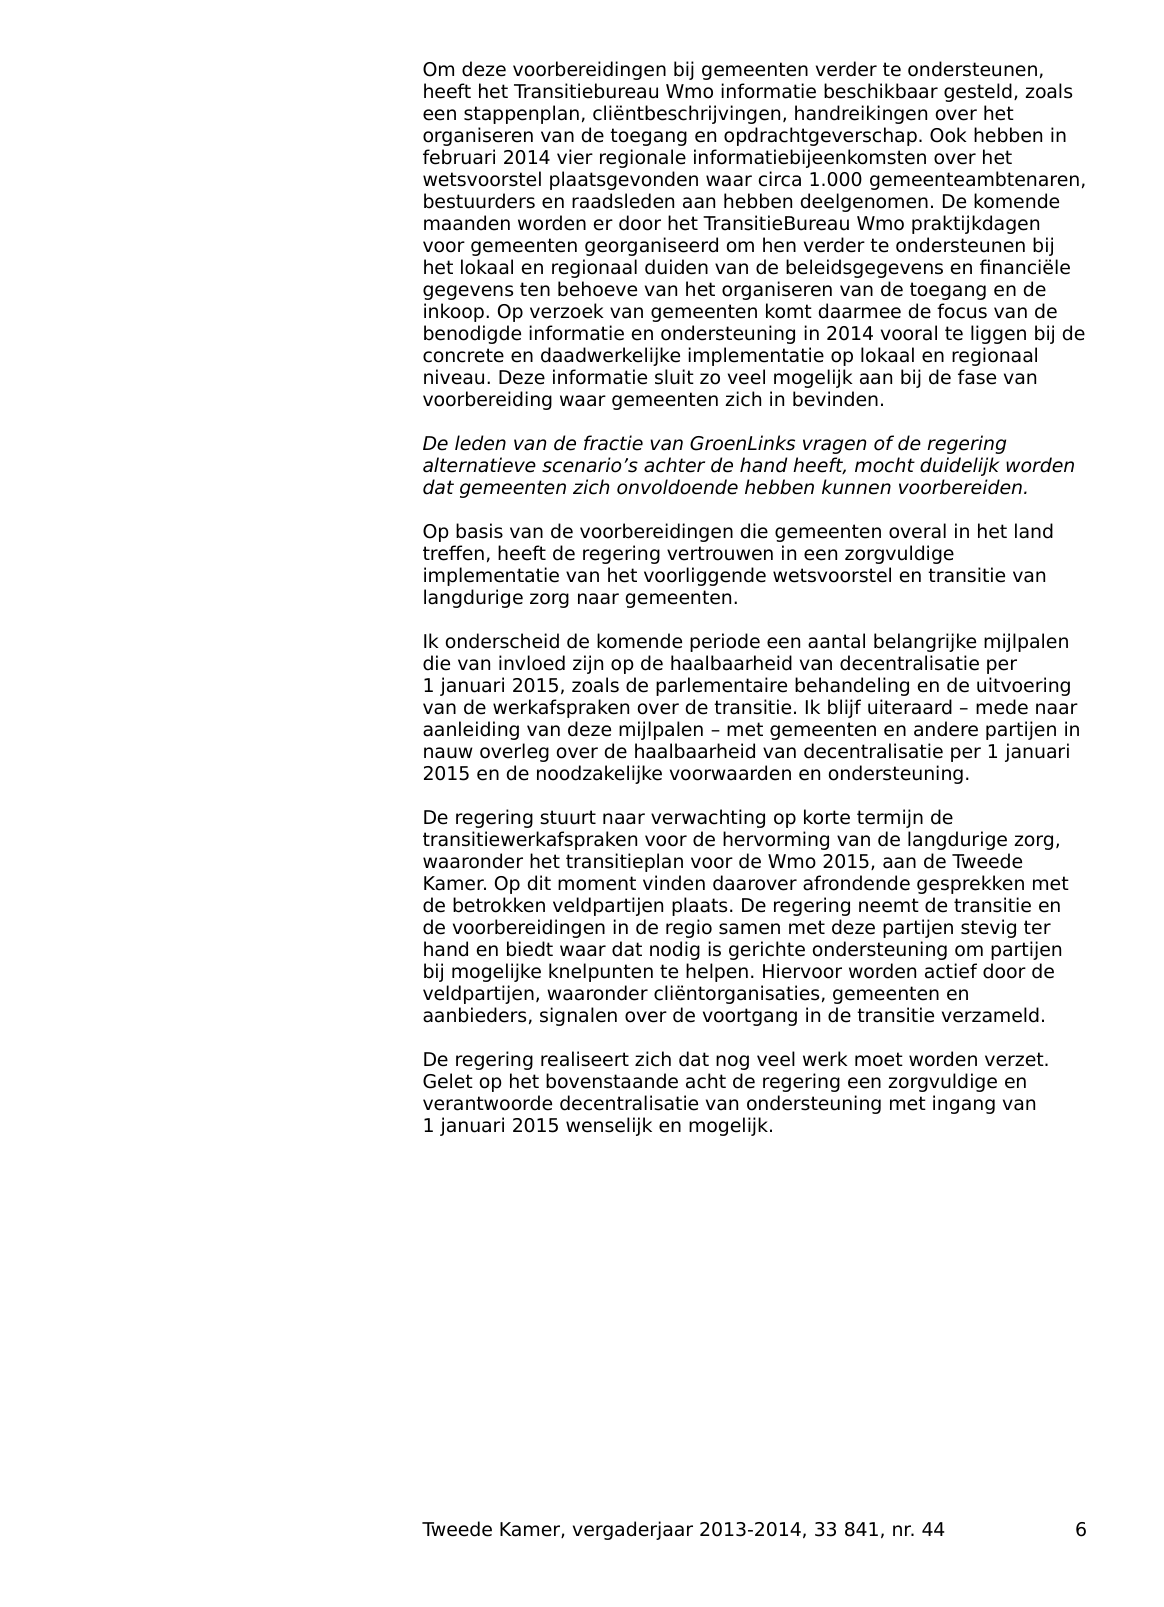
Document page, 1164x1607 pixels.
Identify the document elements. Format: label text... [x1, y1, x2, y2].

text Ik onderscheid de komende periode een aantal belangrijke mijlpalen die van invloed zijn op de haalbaarheid van decentralisatie per 1 januari 2015, zoals de parlementaire behandeling en de uitvoering van de werkafspraken over de transitie. Ik blijf uiteraard – mede naar aanleiding van deze mijlpalen – met gemeenten en andere partijen in nauw overleg over de haalbaarheid van decentralisatie per 1 januari 2015 en de noodzakelijke voorwaarden en ondersteuning. [422, 631, 1087, 785]
text Op basis van de voorbereidingen die gemeenten overal in het land treffen, heeft de regering vertrouwen in een zorgvuldige implementatie van het voorliggende wetsvoorstel en transitie van langdurige zorg naar gemeenten. [422, 521, 1087, 609]
text De regering realiseert zich dat nog veel werk moet worden verzet. Gelet op het bovenstaande acht de regering een zorgvuldige en verantwoorde decentralisatie van ondersteuning met ingang van 1 januari 2015 wenselijk en mogelijk. [422, 1049, 1087, 1137]
text De regering stuurt naar verwachting op korte termijn de transitiewerkafspraken voor de hervorming van de langdurige zorg, waaronder het transitieplan voor de Wmo 2015, aan de Tweede Kamer. Op dit moment vinden daarover afrondende gesprekken met de betrokken veldpartijen plaats. De regering neemt de transitie en de voorbereidingen in de regio samen met deze partijen stevig ter hand en biedt waar dat nodig is gerichte ondersteuning om partijen bij mogelijke knelpunten te helpen. Hiervoor worden actief door de veldpartijen, waaronder cliëntorganisaties, gemeenten en aanbieders, signalen over de voortgang in de transitie verzameld. [422, 807, 1087, 1027]
text Om deze voorbereidingen bij gemeenten verder te ondersteunen, heeft het Transitiebureau Wmo informatie beschikbaar gesteld, zoals een stappenplan, cliëntbeschrijvingen, handreikingen over het organiseren van de toegang en opdrachtgeverschap. Ook hebben in februari 2014 vier regionale informatiebijeenkomsten over het wetsvoorstel plaatsgevonden waar circa 1.000 gemeenteambtenaren, bestuurders en raadsleden aan hebben deelgenomen. De komende maanden worden er door het TransitieBureau Wmo praktijkdagen voor gemeenten georganiseerd om hen verder te ondersteunen bij het lokaal en regionaal duiden van de beleidsgegevens en financiële gegevens ten behoeve van het organiseren van de toegang en de inkoop. Op verzoek van gemeenten komt daarmee de focus van de benodigde informatie en ondersteuning in 2014 vooral te liggen bij de concrete en daadwerkelijke implementatie op lokaal en regionaal niveau. Deze informatie sluit zo veel mogelijk aan bij de fase van voorbereiding waar gemeenten zich in bevinden. [422, 59, 1087, 411]
text De leden van de fractie van GroenLinks vragen of de regering alternatieve scenario’s achter de hand heeft, mocht duidelijk worden dat gemeenten zich onvoldoende hebben kunnen voorbereiden. [422, 433, 1087, 499]
